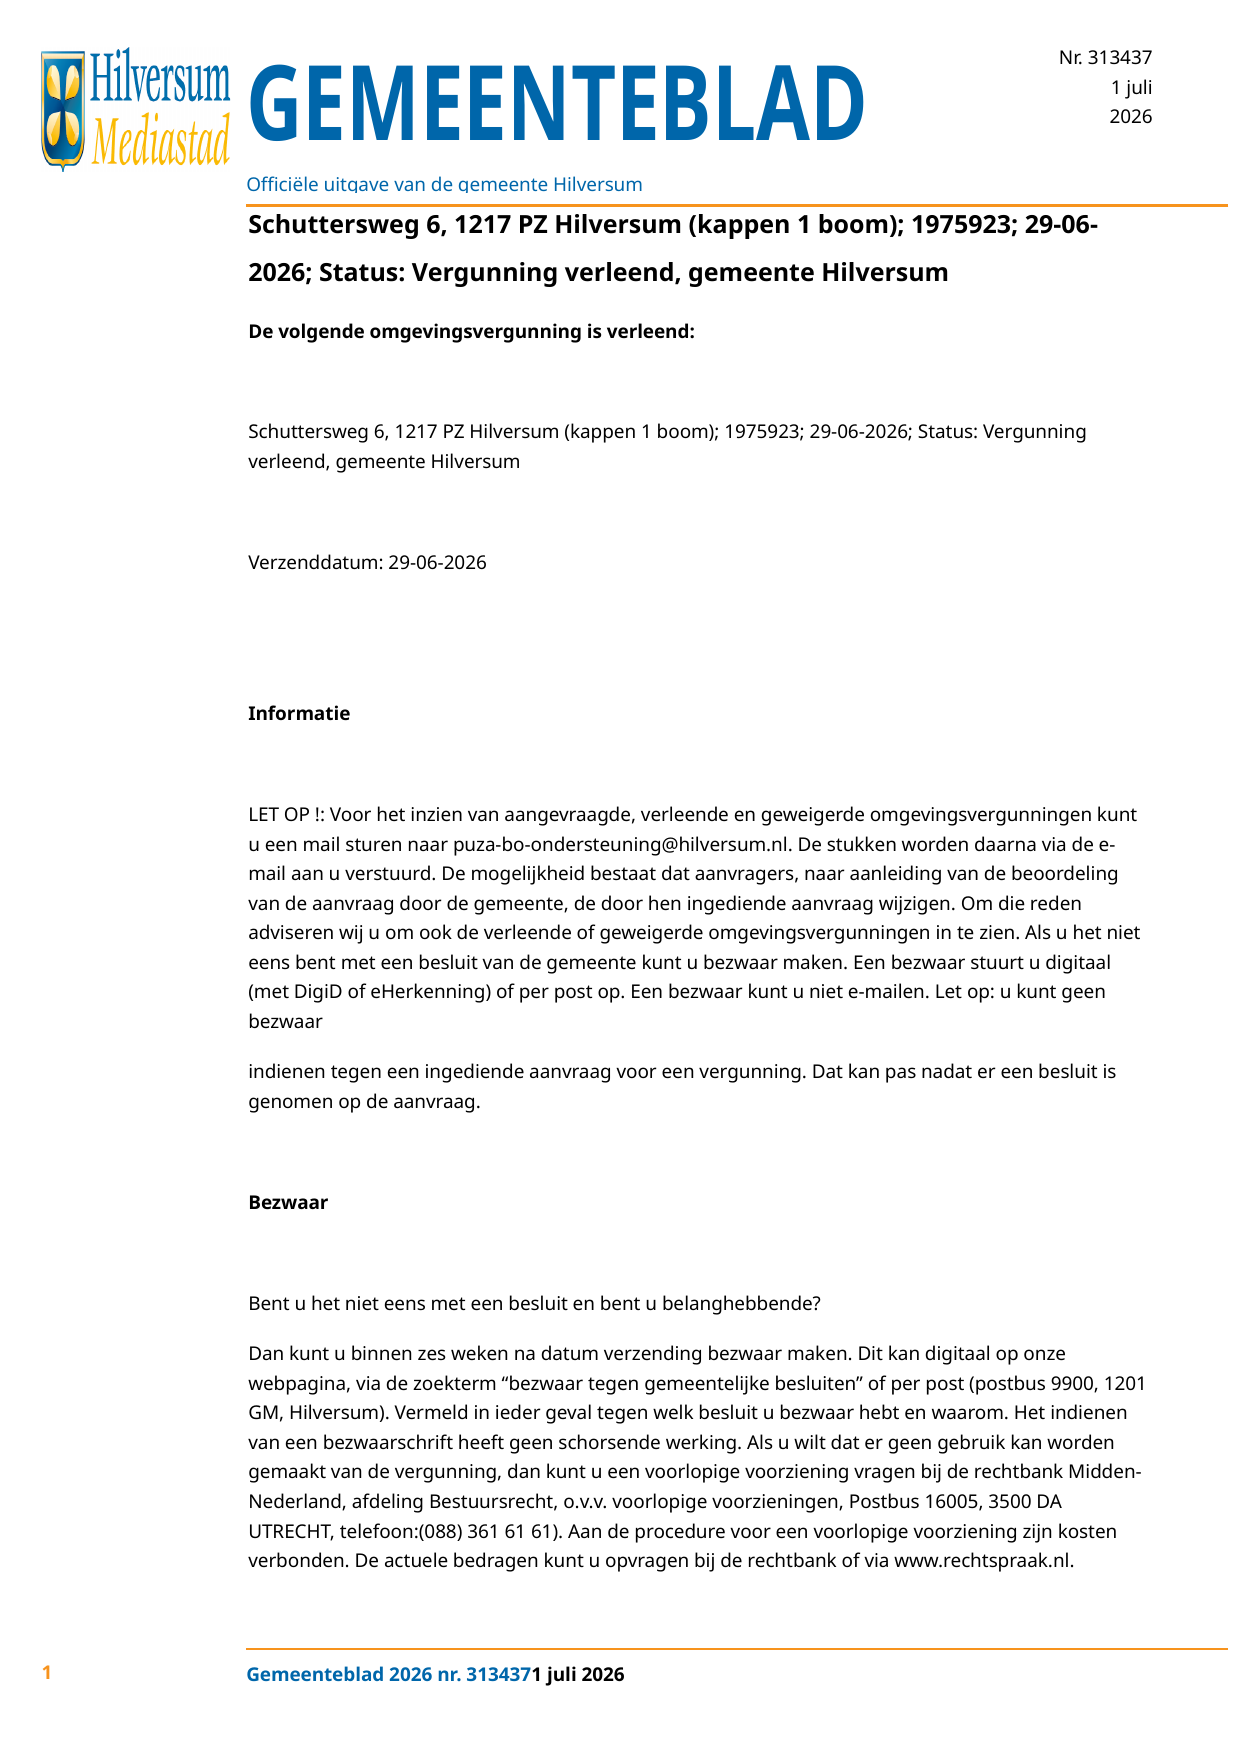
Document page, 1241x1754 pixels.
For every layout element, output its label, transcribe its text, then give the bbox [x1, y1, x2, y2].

text Bezwaar [248, 1189, 1152, 1215]
text De volgende omgevingsvergunning is verleend: [248, 318, 1152, 344]
text Schuttersweg 6, 1217 PZ Hilversum (kappen 1 boom); 1975923; 29-06-2026; Status: Vergunning verleend, gemeente Hilversum [248, 207, 1152, 288]
text Schuttersweg 6, 1217 PZ Hilversum (kappen 1 boom); 1975923; 29-06-2026; Status: Vergunning verleend, gemeente Hilversum [248, 419, 1152, 474]
text Dan kunt u binnen zes weken na datum verzending bezwaar maken. Dit kan digitaal op onze webpagina, via de zoekterm “bezwaar tegen gemeentelijke besluiten” of per post (postbus 9900, 1201 GM, Hilversum). Vermeld in ieder geval tegen welk besluit u bezwaar hebt en waarom. Het indienen van een bezwaarschrift heeft geen schorsende werking. Als u wilt dat er geen gebruik kan worden gemaakt van de vergunning, dan kunt u een voorlopige voorziening vragen bij de rechtbank Midden-Nederland, afdeling Bestuursrecht, o.v.v. voorlopige voorzieningen, Postbus 16005, 3500 DA UTRECHT, telefoon:(088) 361 61 61). Aan de procedure voor een voorlopige voorziening zijn kosten verbonden. De actuele bedragen kunt u opvragen bij de rechtbank of via www.rechtspraak.nl. [248, 1340, 1152, 1573]
picture [41, 47, 231, 172]
text indienen tegen een ingediende aanvraag voor een vergunning. Dat kan pas nadat er een besluit is genomen op de aanvraag. [248, 1059, 1152, 1114]
text Bent u het niet eens met een besluit en bent u belanghebbende? [248, 1290, 1152, 1316]
text Informatie [248, 700, 1152, 726]
text Verzenddatum: 29-06-2026 [248, 549, 1152, 575]
text LET OP !: Voor het inzien van aangevraagde, verleende en geweigerde omgevingsvergunningen kunt u een mail sturen naar puza-bo-ondersteuning@hilversum.nl. De stukken worden daarna via de e-mail aan u verstuurd. De mogelijkheid bestaat dat aanvragers, naar aanleiding van de beoordeling van de aanvraag door de gemeente, de door hen ingediende aanvraag wijzigen. Om die reden adviseren wij u om ook de verleende of geweigerde omgevingsvergunningen in te zien. Als u het niet eens bent met een besluit van de gemeente kunt u bezwaar maken. Een bezwaar stuurt u digitaal (met DigiD of eHerkenning) of per post op. Een bezwaar kunt u niet e-mailen. Let op: u kunt geen bezwaar [248, 801, 1152, 1034]
